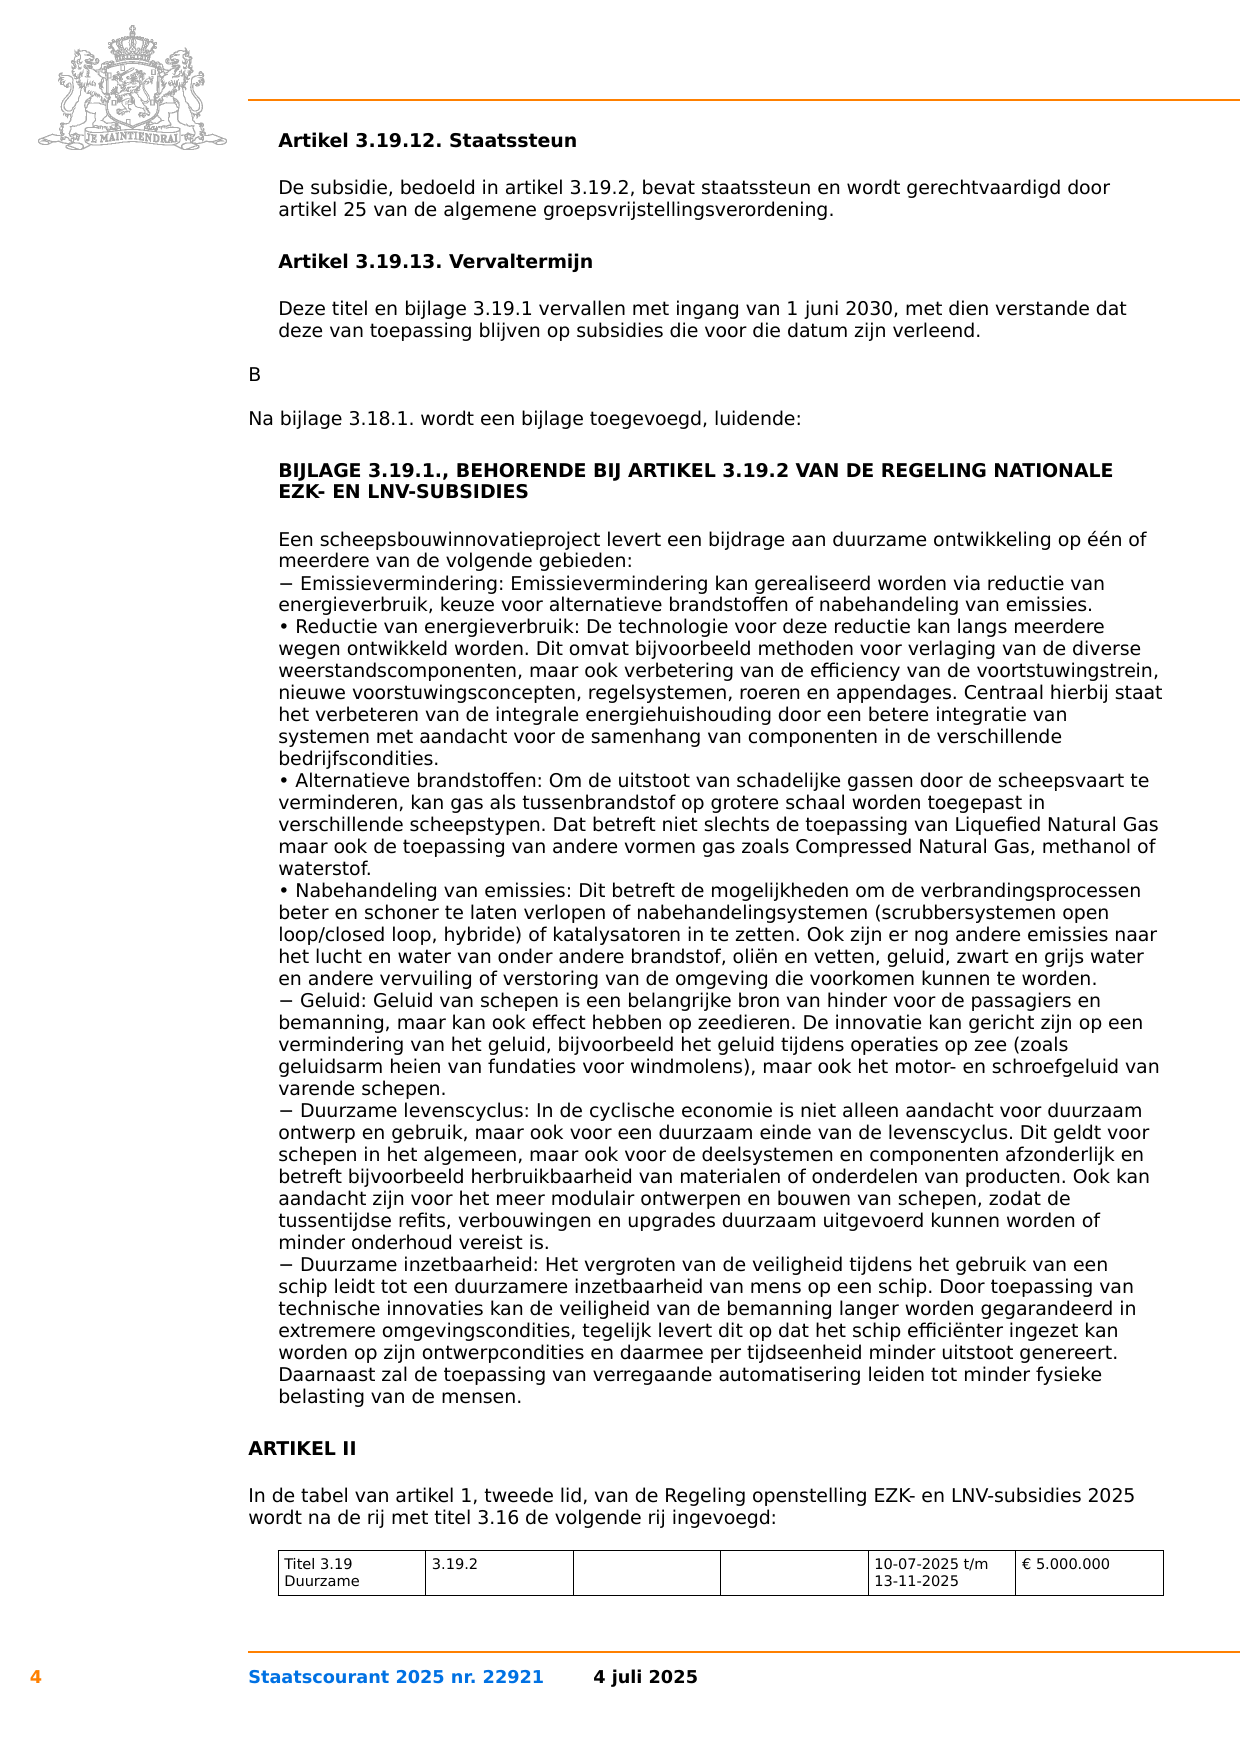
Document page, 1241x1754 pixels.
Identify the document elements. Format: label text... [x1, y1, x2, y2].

table_header 3.19.2 [426, 1551, 573, 1595]
text • Nabehandeling van emissies: Dit betreft de mogelijkheden om de verbrandingsprocessen beter en schoner te laten verlopen of nabehandelingsystemen (scrubbersystemen open loop/closed loop, hybride) of katalysatoren in te zetten. Ook zijn er nog andere emissies naar het lucht en water van onder andere brandstof, oliën en vetten, geluid, zwart en grijs water en andere vervuiling of verstoring van de omgeving die voorkomen kunnen te worden. [278, 880, 1163, 990]
subtitle Artikel 3.19.13. Vervaltermijn [278, 251, 1163, 273]
table_header Titel 3.19 Duurzame [279, 1551, 425, 1595]
text − Geluid: Geluid van schepen is een belangrijke bron van hinder voor de passagiers en bemanning, maar kan ook effect hebben op zeedieren. De innovatie kan gericht zijn op een vermindering van het geluid, bijvoorbeeld het geluid tijdens operaties op zee (zoals geluidsarm heien van fundaties voor windmolens), maar ook het motor- en schroefgeluid van varende schepen. [278, 990, 1163, 1100]
subtitle ARTIKEL II [248, 1438, 1163, 1459]
picture [38, 25, 227, 150]
text − Duurzame inzetbaarheid: Het vergroten van de veiligheid tijdens het gebruik van een schip leidt tot een duurzamere inzetbaarheid van mens op een schip. Door toepassing van technische innovaties kan de veiligheid van de bemanning langer worden gegarandeerd in extremere omgevingscondities, tegelijk levert dit op dat het schip efficiënter ingezet kan worden op zijn ontwerpcondities en daarmee per tijdseenheid minder uitstoot genereert. Daarnaast zal de toepassing van verregaande automatisering leiden tot minder fysieke belasting van de mensen. [278, 1254, 1163, 1408]
text − Emissievermindering: Emissievermindering kan gerealiseerd worden via reductie van energieverbruik, keuze voor alternatieve brandstoffen of nabehandeling van emissies. [278, 572, 1163, 616]
table_header [574, 1551, 720, 1595]
table_header 10-07-2025 t/m 13-11-2025 [869, 1551, 1015, 1595]
text Deze titel en bijlage 3.19.1 vervallen met ingang van 1 juni 2030, met dien verstande dat deze van toepassing blijven op subsidies die voor die datum zijn verleend. [278, 298, 1163, 342]
text • Reductie van energieverbruik: De technologie voor deze reductie kan langs meerdere wegen ontwikkeld worden. Dit omvat bijvoorbeeld methoden voor verlaging van de diverse weerstandscomponenten, maar ook verbetering van de efficiency van de voortstuwingstrein, nieuwe voorstuwingsconcepten, regelsystemen, roeren en appendages. Centraal hierbij staat het verbeteren van de integrale energiehuishouding door een betere integratie van systemen met aandacht voor de samenhang van componenten in de verschillende bedrijfscondities. [278, 616, 1163, 770]
subtitle BIJLAGE 3.19.1., BEHORENDE BIJ ARTIKEL 3.19.2 VAN DE REGELING NATIONALE EZK- EN LNV-SUBSIDIES [278, 459, 1163, 503]
table_header [721, 1551, 868, 1595]
text Na bijlage 3.18.1. wordt een bijlage toegevoegd, luidende: [248, 407, 1163, 429]
text In de tabel van artikel 1, tweede lid, van de Regeling openstelling EZK- en LNV-subsidies 2025 wordt na de rij met titel 3.16 de volgende rij ingevoegd: [248, 1484, 1163, 1528]
text − Duurzame levenscyclus: In de cyclische economie is niet alleen aandacht voor duurzaam ontwerp en gebruik, maar ook voor een duurzaam einde van de levenscyclus. Dit geldt voor schepen in het algemeen, maar ook voor de deelsystemen en componenten afzonderlijk en betreft bijvoorbeeld herbruikbaarheid van materialen of onderdelen van producten. Ook kan aandacht zijn voor het meer modulair ontwerpen en bouwen van schepen, zodat de tussentijdse refits, verbouwingen en upgrades duurzaam uitgevoerd kunnen worden of minder onderhoud vereist is. [278, 1100, 1163, 1254]
text • Alternatieve brandstoffen: Om de uitstoot van schadelijke gassen door de scheepsvaart te verminderen, kan gas als tussenbrandstof op grotere schaal worden toegepast in verschillende scheepstypen. Dat betreft niet slechts de toepassing van Liquefied Natural Gas maar ook de toepassing van andere vormen gas zoals Compressed Natural Gas, methanol of waterstof. [278, 770, 1163, 880]
subtitle Artikel 3.19.12. Staatssteun [278, 130, 1163, 152]
text Een scheepsbouwinnovatieproject levert een bijdrage aan duurzame ontwikkeling op één of meerdere van de volgende gebieden: [278, 528, 1163, 572]
table_header € 5.000.000 [1016, 1551, 1163, 1595]
text B [248, 364, 1163, 386]
text De subsidie, bedoeld in artikel 3.19.2, bevat staatssteun en wordt gerechtvaardigd door artikel 25 van de algemene groepsvrijstellingsverordening. [278, 177, 1163, 221]
